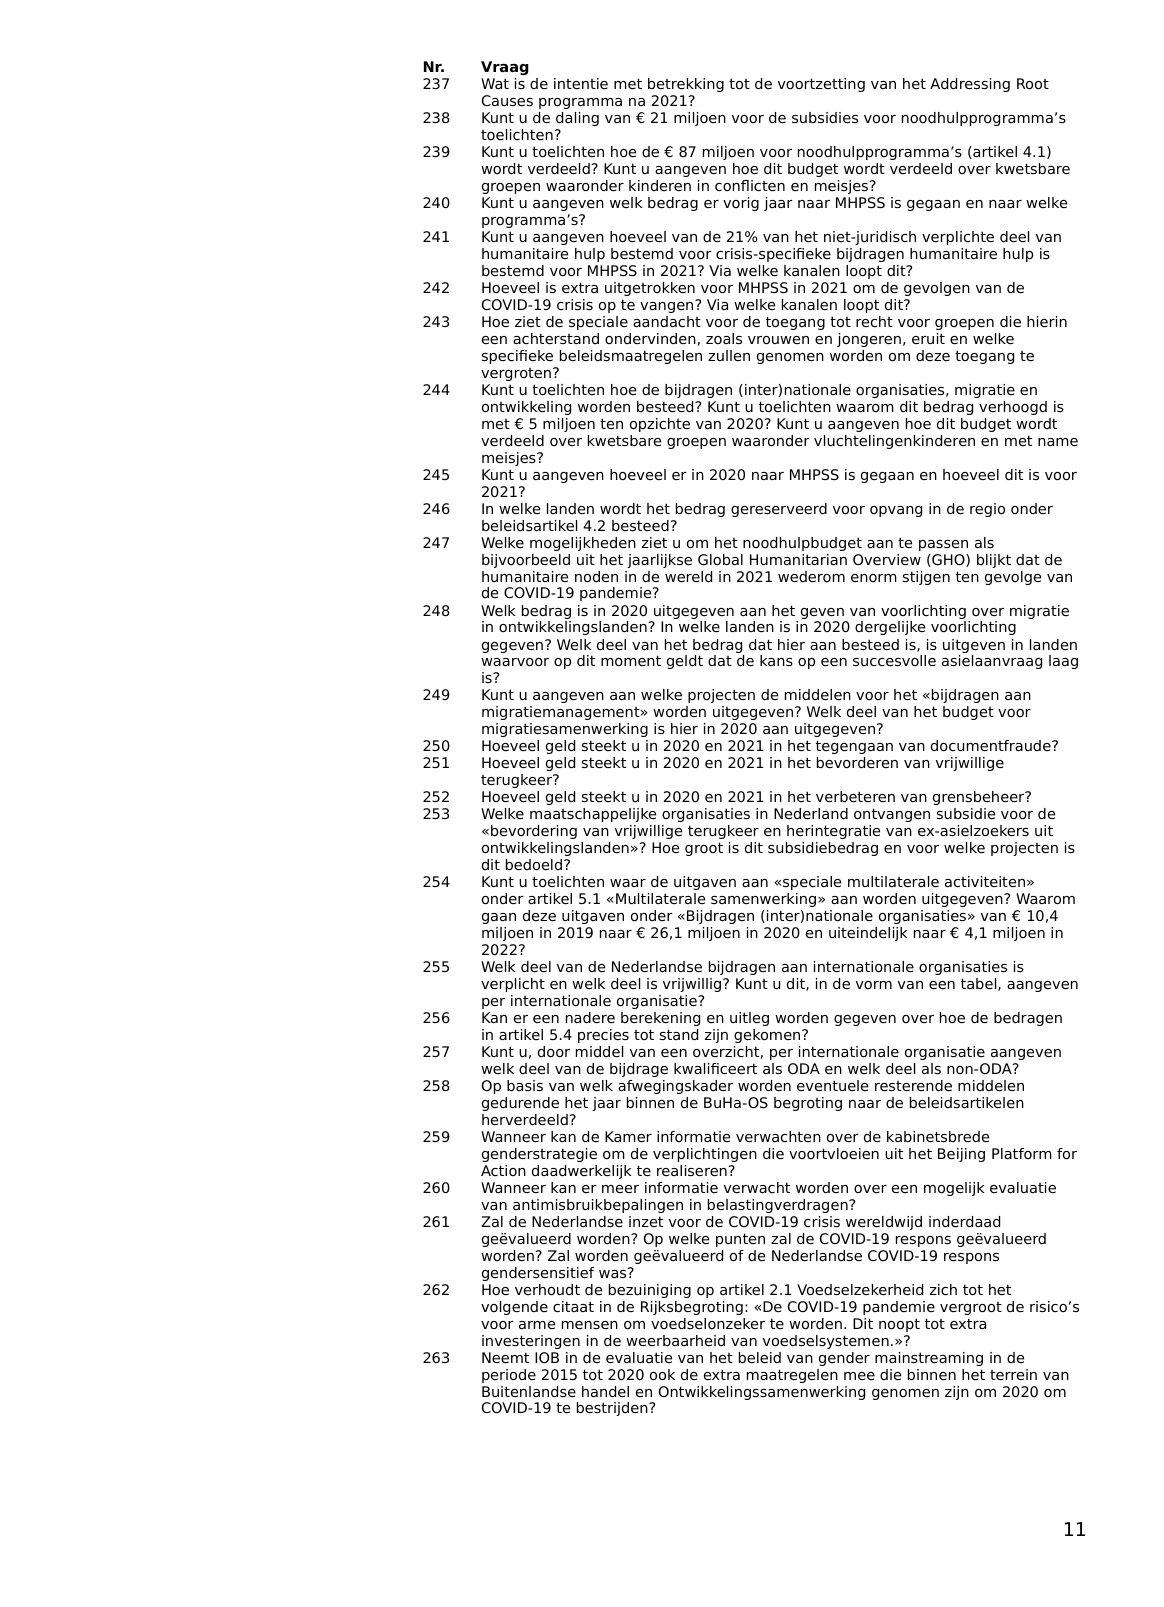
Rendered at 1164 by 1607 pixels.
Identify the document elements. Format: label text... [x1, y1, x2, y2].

table_cell 247 [422, 535, 475, 602]
table_cell Wat is de intentie met betrekking tot de voortzetting van het Addressing Root Causes programma na 2021? [475, 76, 1087, 110]
table_cell 263 [422, 1350, 475, 1417]
table_cell Hoeveel geld steekt u in 2020 en 2021 in het tegengaan van documentfraude? [475, 738, 1087, 755]
table_cell 241 [422, 229, 475, 280]
table_cell 251 [422, 755, 475, 789]
table_cell 260 [422, 1180, 475, 1214]
table_header Vraag [475, 59, 1087, 76]
table_cell Welke maatschappelijke organisaties in Nederland ontvangen subsidie voor de «bevordering van vrijwillige terugkeer en herintegratie van ex-asielzoekers uit ontwikkelingslanden»? Hoe groot is dit subsidiebedrag en voor welke projecten is dit bedoeld? [475, 806, 1087, 874]
table_cell Hoeveel geld steekt u in 2020 en 2021 in het verbeteren van grensbeheer? [475, 789, 1087, 806]
table_cell 261 [422, 1214, 475, 1282]
table_cell 262 [422, 1282, 475, 1349]
table_cell Hoeveel geld steekt u in 2020 en 2021 in het bevorderen van vrijwillige terugkeer? [475, 755, 1087, 789]
table_cell 250 [422, 738, 475, 755]
table_cell Zal de Nederlandse inzet voor de COVID-19 crisis wereldwijd inderdaad geëvalueerd worden? Op welke punten zal de COVID-19 respons geëvalueerd worden? Zal worden geëvalueerd of de Nederlandse COVID-19 respons gendersensitief was? [475, 1214, 1087, 1282]
table_cell 245 [422, 467, 475, 501]
table_cell Hoe ziet de speciale aandacht voor de toegang tot recht voor groepen die hierin een achterstand ondervinden, zoals vrouwen en jongeren, eruit en welke specifieke beleidsmaatregelen zullen genomen worden om deze toegang te vergroten? [475, 314, 1087, 382]
table_cell Kan er een nadere berekening en uitleg worden gegeven over hoe de bedragen in artikel 5.4 precies tot stand zijn gekomen? [475, 1010, 1087, 1044]
table_cell Kunt u toelichten waar de uitgaven aan «speciale multilaterale activiteiten» onder artikel 5.1 «Multilaterale samenwerking» aan worden uitgegeven? Waarom gaan deze uitgaven onder «Bijdragen (inter)nationale organisaties» van € 10,4 miljoen in 2019 naar € 26,1 miljoen in 2020 en uiteindelijk naar € 4,1 miljoen in 2022? [475, 874, 1087, 959]
table_cell Hoeveel is extra uitgetrokken voor MHPSS in 2021 om de gevolgen van de COVID-19 crisis op te vangen? Via welke kanalen loopt dit? [475, 280, 1087, 314]
table_cell Kunt u, door middel van een overzicht, per internationale organisatie aangeven welk deel van de bijdrage kwalificeert als ODA en welk deel als non-ODA? [475, 1044, 1087, 1078]
table_cell 258 [422, 1078, 475, 1129]
table_cell Op basis van welk afwegingskader worden eventuele resterende middelen gedurende het jaar binnen de BuHa-OS begroting naar de beleidsartikelen herverdeeld? [475, 1078, 1087, 1129]
table_cell 257 [422, 1044, 475, 1078]
table_header Nr. [422, 59, 475, 76]
table_cell 256 [422, 1010, 475, 1044]
table_cell Hoe verhoudt de bezuiniging op artikel 2.1 Voedselzekerheid zich tot het volgende citaat in de Rijksbegroting: «De COVID-19 pandemie vergroot de risico’s voor arme mensen om voedselonzeker te worden. Dit noopt tot extra investeringen in de weerbaarheid van voedselsystemen.»? [475, 1282, 1087, 1349]
table_cell Kunt u aangeven hoeveel er in 2020 naar MHPSS is gegaan en hoeveel dit is voor 2021? [475, 467, 1087, 501]
table_cell Welk deel van de Nederlandse bijdragen aan internationale organisaties is verplicht en welk deel is vrijwillig? Kunt u dit, in de vorm van een tabel, aangeven per internationale organisatie? [475, 959, 1087, 1010]
table_cell 255 [422, 959, 475, 1010]
table_cell Welk bedrag is in 2020 uitgegeven aan het geven van voorlichting over migratie in ontwikkelingslanden? In welke landen is in 2020 dergelijke voorlichting gegeven? Welk deel van het bedrag dat hier aan besteed is, is uitgeven in landen waarvoor op dit moment geldt dat de kans op een succesvolle asielaanvraag laag is? [475, 603, 1087, 687]
table_cell 259 [422, 1129, 475, 1180]
table_cell Kunt u de daling van € 21 miljoen voor de subsidies voor noodhulpprogramma’s toelichten? [475, 110, 1087, 144]
table_cell 248 [422, 603, 475, 687]
table_cell Neemt IOB in de evaluatie van het beleid van gender mainstreaming in de periode 2015 tot 2020 ook de extra maatregelen mee die binnen het terrein van Buitenlandse handel en Ontwikkelingssamenwerking genomen zijn om 2020 om COVID-19 te bestrijden? [475, 1350, 1087, 1417]
table_cell 243 [422, 314, 475, 382]
table_cell 237 [422, 76, 475, 110]
table_cell 240 [422, 195, 475, 229]
table_cell [422, 1418, 475, 1434]
table_cell 246 [422, 501, 475, 534]
table_cell Kunt u aangeven welk bedrag er vorig jaar naar MHPSS is gegaan en naar welke programma’s? [475, 195, 1087, 229]
table_cell Kunt u toelichten hoe de bijdragen (inter)nationale organisaties, migratie en ontwikkeling worden besteed? Kunt u toelichten waarom dit bedrag verhoogd is met € 5 miljoen ten opzichte van 2020? Kunt u aangeven hoe dit budget wordt verdeeld over kwetsbare groepen waaronder vluchtelingenkinderen en met name meisjes? [475, 382, 1087, 467]
table_cell [475, 1418, 1087, 1434]
table_cell Welke mogelijkheden ziet u om het noodhulpbudget aan te passen als bijvoorbeeld uit het jaarlijkse Global Humanitarian Overview (GHO) blijkt dat de humanitaire noden in de wereld in 2021 wederom enorm stijgen ten gevolge van de COVID-19 pandemie? [475, 535, 1087, 602]
table_cell 254 [422, 874, 475, 959]
table_cell Wanneer kan er meer informatie verwacht worden over een mogelijk evaluatie van antimisbruikbepalingen in belastingverdragen? [475, 1180, 1087, 1214]
table_cell 244 [422, 382, 475, 467]
table_cell 238 [422, 110, 475, 144]
table_cell 252 [422, 789, 475, 806]
table_cell 249 [422, 687, 475, 738]
table_cell In welke landen wordt het bedrag gereserveerd voor opvang in de regio onder beleidsartikel 4.2 besteed? [475, 501, 1087, 534]
table_cell Kunt u toelichten hoe de € 87 miljoen voor noodhulpprogramma’s (artikel 4.1) wordt verdeeld? Kunt u aangeven hoe dit budget wordt verdeeld over kwetsbare groepen waaronder kinderen in conflicten en meisjes? [475, 144, 1087, 195]
table_cell Kunt u aangeven aan welke projecten de middelen voor het «bijdragen aan migratiemanagement» worden uitgegeven? Welk deel van het budget voor migratiesamenwerking is hier in 2020 aan uitgegeven? [475, 687, 1087, 738]
table_cell 242 [422, 280, 475, 314]
table_cell 239 [422, 144, 475, 195]
table_cell Wanneer kan de Kamer informatie verwachten over de kabinetsbrede genderstrategie om de verplichtingen die voortvloeien uit het Beijing Platform for Action daadwerkelijk te realiseren? [475, 1129, 1087, 1180]
table_cell 253 [422, 806, 475, 874]
table_cell Kunt u aangeven hoeveel van de 21% van het niet-juridisch verplichte deel van humanitaire hulp bestemd voor crisis-specifieke bijdragen humanitaire hulp is bestemd voor MHPSS in 2021? Via welke kanalen loopt dit? [475, 229, 1087, 280]
